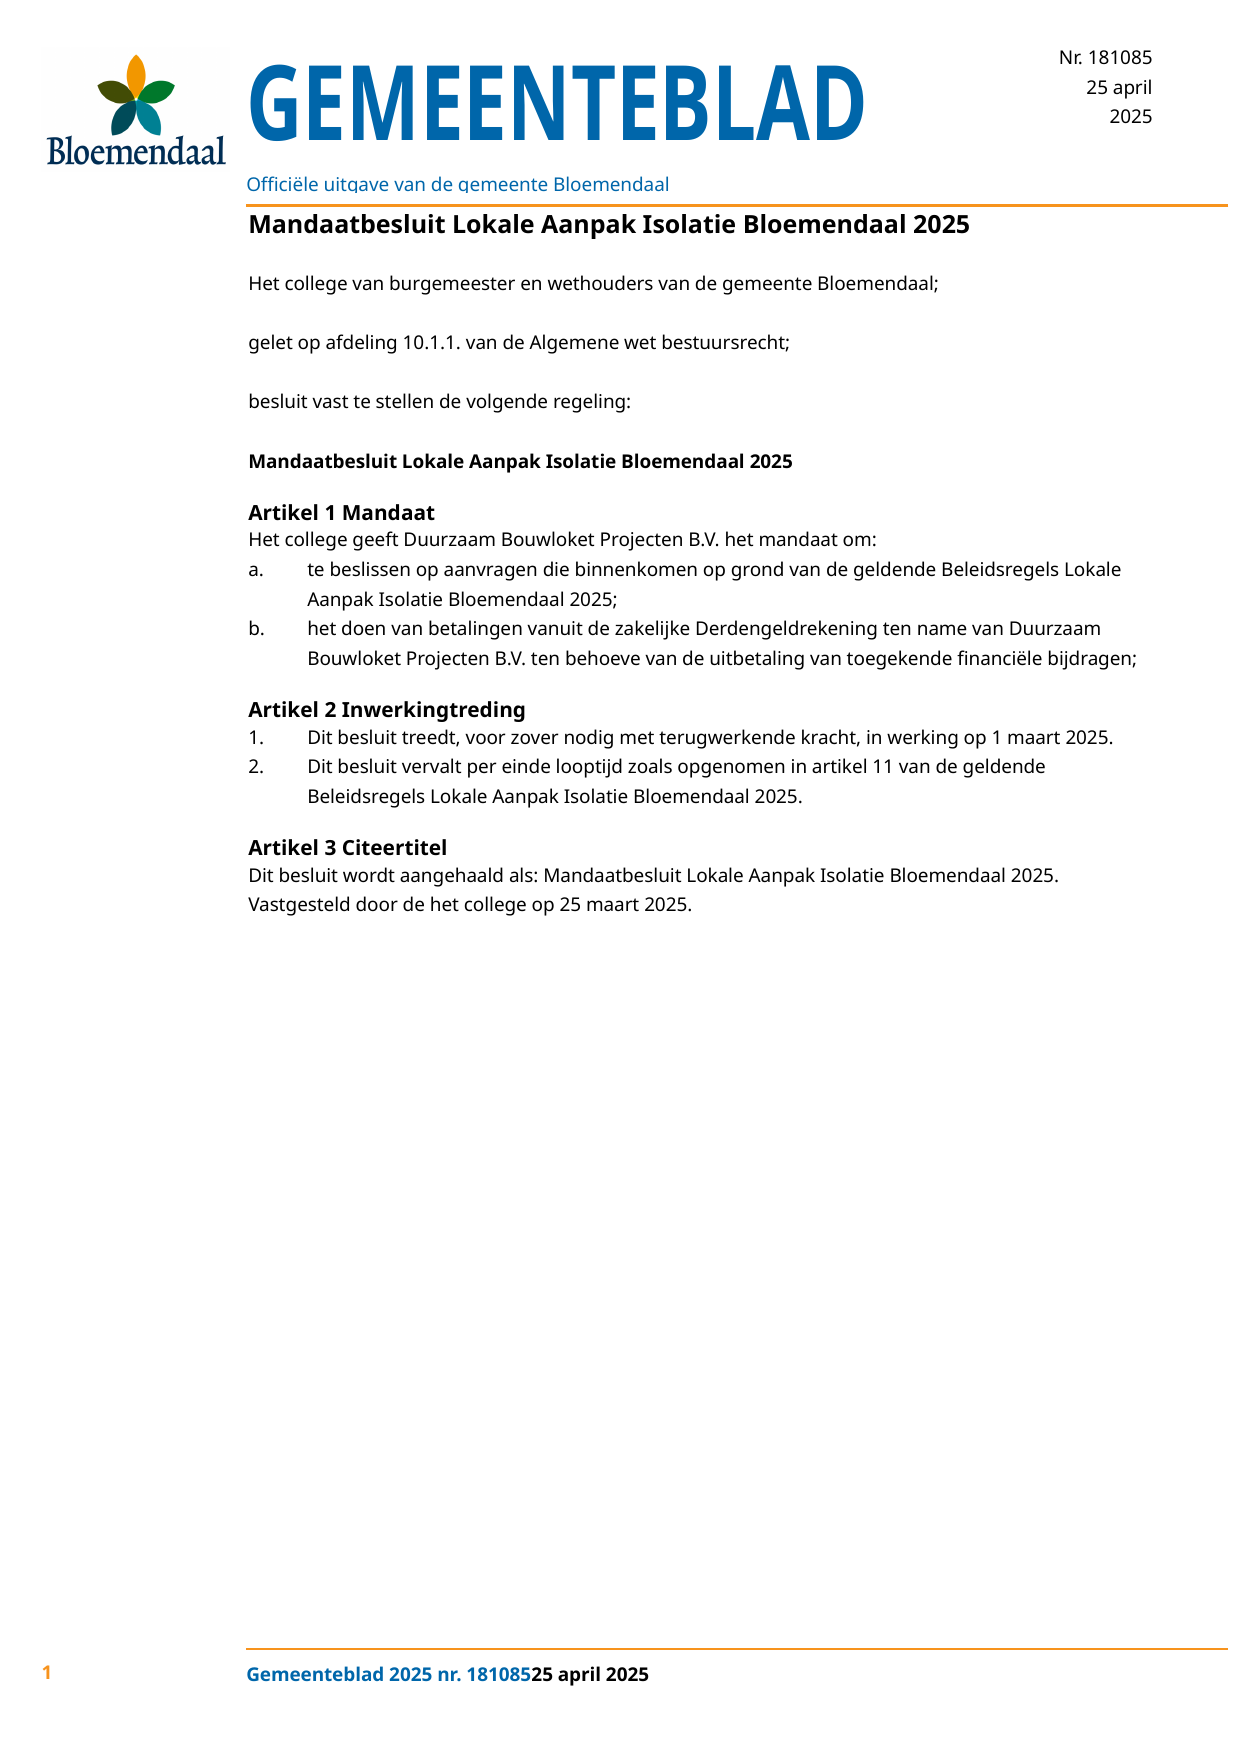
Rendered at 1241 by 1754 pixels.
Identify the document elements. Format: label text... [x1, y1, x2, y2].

text Vastgesteld door de het college op 25 maart 2025. [248, 891, 1152, 917]
list te beslissen op aanvragen die binnenkomen op grond van de geldende Beleidsregels Lokale Aanpak Isolatie Bloemendaal 2025; [248, 556, 1152, 612]
list Dit besluit vervalt per einde looptijd zoals opgenomen in artikel 11 van de geldende Beleidsregels Lokale Aanpak Isolatie Bloemendaal 2025. [248, 753, 1152, 809]
text besluit vast te stellen de volgende regeling: [248, 389, 1152, 414]
text Het college van burgemeester en wethouders van de gemeente Bloemendaal; [248, 270, 1152, 296]
text Mandaatbesluit Lokale Aanpak Isolatie Bloemendaal 2025 [248, 207, 1152, 241]
picture [41, 47, 231, 172]
text Artikel 2 Inwerkingtreding [248, 695, 1152, 724]
list het doen van betalingen vanuit de zakelijke Derdengeldrekening ten name van Duurzaam Bouwloket Projecten B.V. ten behoeve van de uitbetaling van toegekende financiële bijdragen; [248, 615, 1152, 671]
text Mandaatbesluit Lokale Aanpak Isolatie Bloemendaal 2025 [248, 448, 1152, 473]
text Dit besluit wordt aangehaald als: Mandaatbesluit Lokale Aanpak Isolatie Bloemendaal 2025. [248, 862, 1152, 888]
list Dit besluit treedt, voor zover nodig met terugwerkende kracht, in werking op 1 maart 2025. [248, 724, 1152, 749]
text gelet op afdeling 10.1.1. van de Algemene wet bestuursrecht; [248, 329, 1152, 355]
text Artikel 3 Citeertitel [248, 833, 1152, 862]
text Artikel 1 Mandaat [248, 498, 1152, 527]
text Het college geeft Duurzaam Bouwloket Projecten B.V. het mandaat om: [248, 527, 1152, 552]
